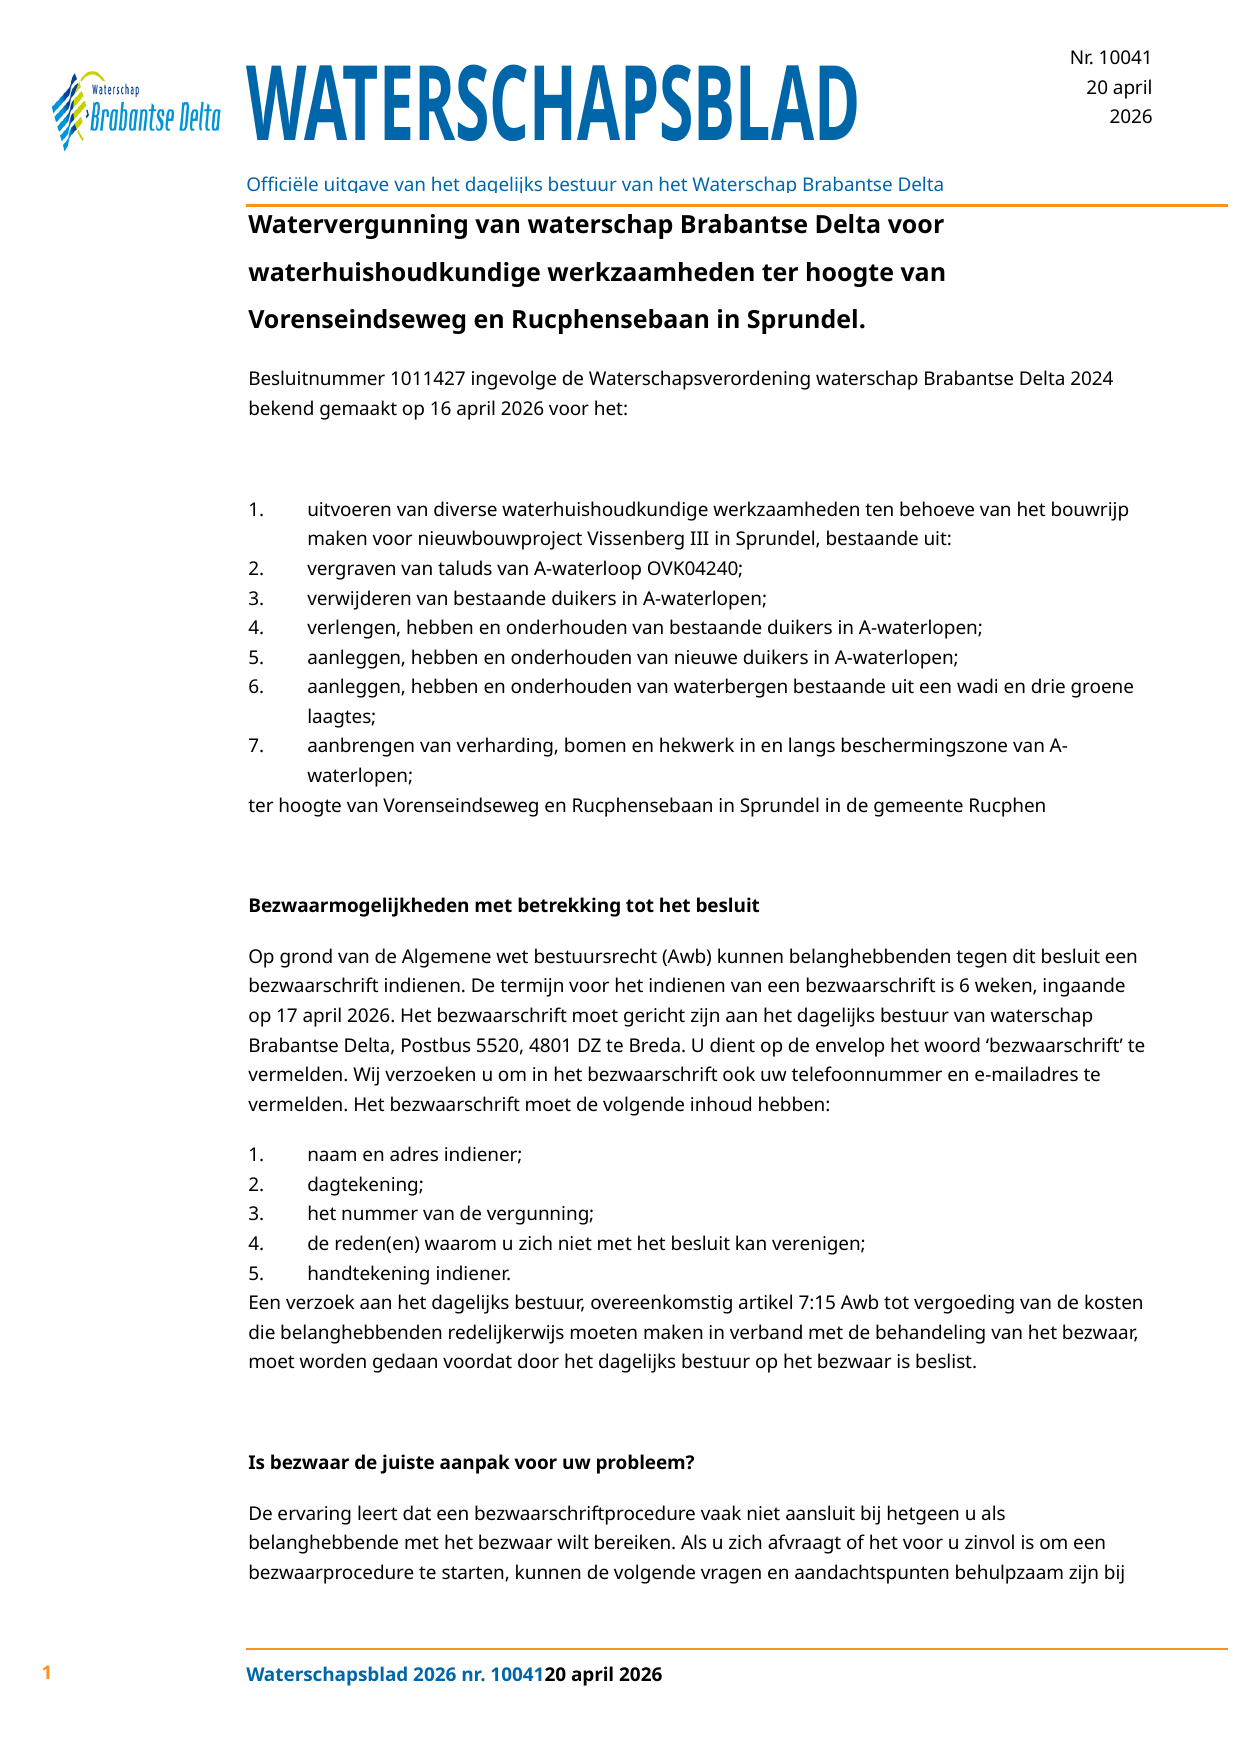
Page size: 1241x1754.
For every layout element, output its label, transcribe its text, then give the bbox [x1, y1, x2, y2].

list verlengen, hebben en onderhouden van bestaande duikers in A-waterlopen; [248, 614, 1152, 640]
text Bezwaarmogelijkheden met betrekking tot het besluit [248, 893, 1152, 918]
list het nummer van de vergunning; [248, 1201, 1152, 1226]
list vergraven van taluds van A-waterloop OVK04240; [248, 555, 1152, 581]
list dagtekening; [248, 1171, 1152, 1197]
text Is bezwaar de juiste aanpak voor uw probleem? [248, 1449, 1152, 1475]
list aanleggen, hebben en onderhouden van waterbergen bestaande uit een wadi en drie groene laagtes; [248, 673, 1152, 729]
list aanbrengen van verharding, bomen en hekwerk in en langs beschermingszone van A-waterlopen; [248, 733, 1152, 788]
list de reden(en) waarom u zich niet met het besluit kan verenigen; [248, 1230, 1152, 1256]
text Besluitnummer 1011427 ingevolge de Waterschapsverordening waterschap Brabantse Delta 2024 bekend gemaakt op 16 april 2026 voor het: [248, 366, 1152, 421]
text Een verzoek aan het dagelijks bestuur, overeenkomstig artikel 7:15 Awb tot vergoeding van de kosten die belanghebbenden redelijkerwijs moeten maken in verband met de behandeling van het bezwaar, moet worden gedaan voordat door het dagelijks bestuur op het bezwaar is beslist. [248, 1289, 1152, 1374]
text Watervergunning van waterschap Brabantse Delta voor waterhuishoudkundige werkzaamheden ter hoogte van Vorenseindseweg en Rucphensebaan in Sprundel. [248, 207, 1152, 336]
picture [41, 47, 231, 172]
list naam en adres indiener; [248, 1141, 1152, 1167]
list handtekening indiener. [248, 1260, 1152, 1285]
text ter hoogte van Vorenseindseweg en Rucphensebaan in Sprundel in de gemeente Rucphen [248, 792, 1152, 817]
list aanleggen, hebben en onderhouden van nieuwe duikers in A-waterlopen; [248, 644, 1152, 669]
text Op grond van de Algemene wet bestuursrecht (Awb) kunnen belanghebbenden tegen dit besluit een bezwaarschrift indienen. De termijn voor het indienen van een bezwaarschrift is 6 weken, ingaande op 17 april 2026. Het bezwaarschrift moet gericht zijn aan het dagelijks bestuur van waterschap Brabantse Delta, Postbus 5520, 4801 DZ te Breda. U dient op de envelop het woord ‘bezwaarschrift’ te vermelden. Wij verzoeken u om in het bezwaarschrift ook uw telefoonnummer en e‑mailadres te vermelden. Het bezwaarschrift moet de volgende inhoud hebben: [248, 943, 1152, 1117]
list verwijderen van bestaande duikers in A-waterlopen; [248, 585, 1152, 610]
list uitvoeren van diverse waterhuishoudkundige werkzaamheden ten behoeve van het bouwrijp maken voor nieuwbouwproject Vissenberg III in Sprundel, bestaande uit: [248, 496, 1152, 551]
text De ervaring leert dat een bezwaarschriftprocedure vaak niet aansluit bij hetgeen u als belanghebbende met het bezwaar wilt bereiken. Als u zich afvraagt of het voor u zinvol is om een bezwaarprocedure te starten, kunnen de volgende vragen en aandachtspunten behulpzaam zijn bij [248, 1500, 1152, 1584]
